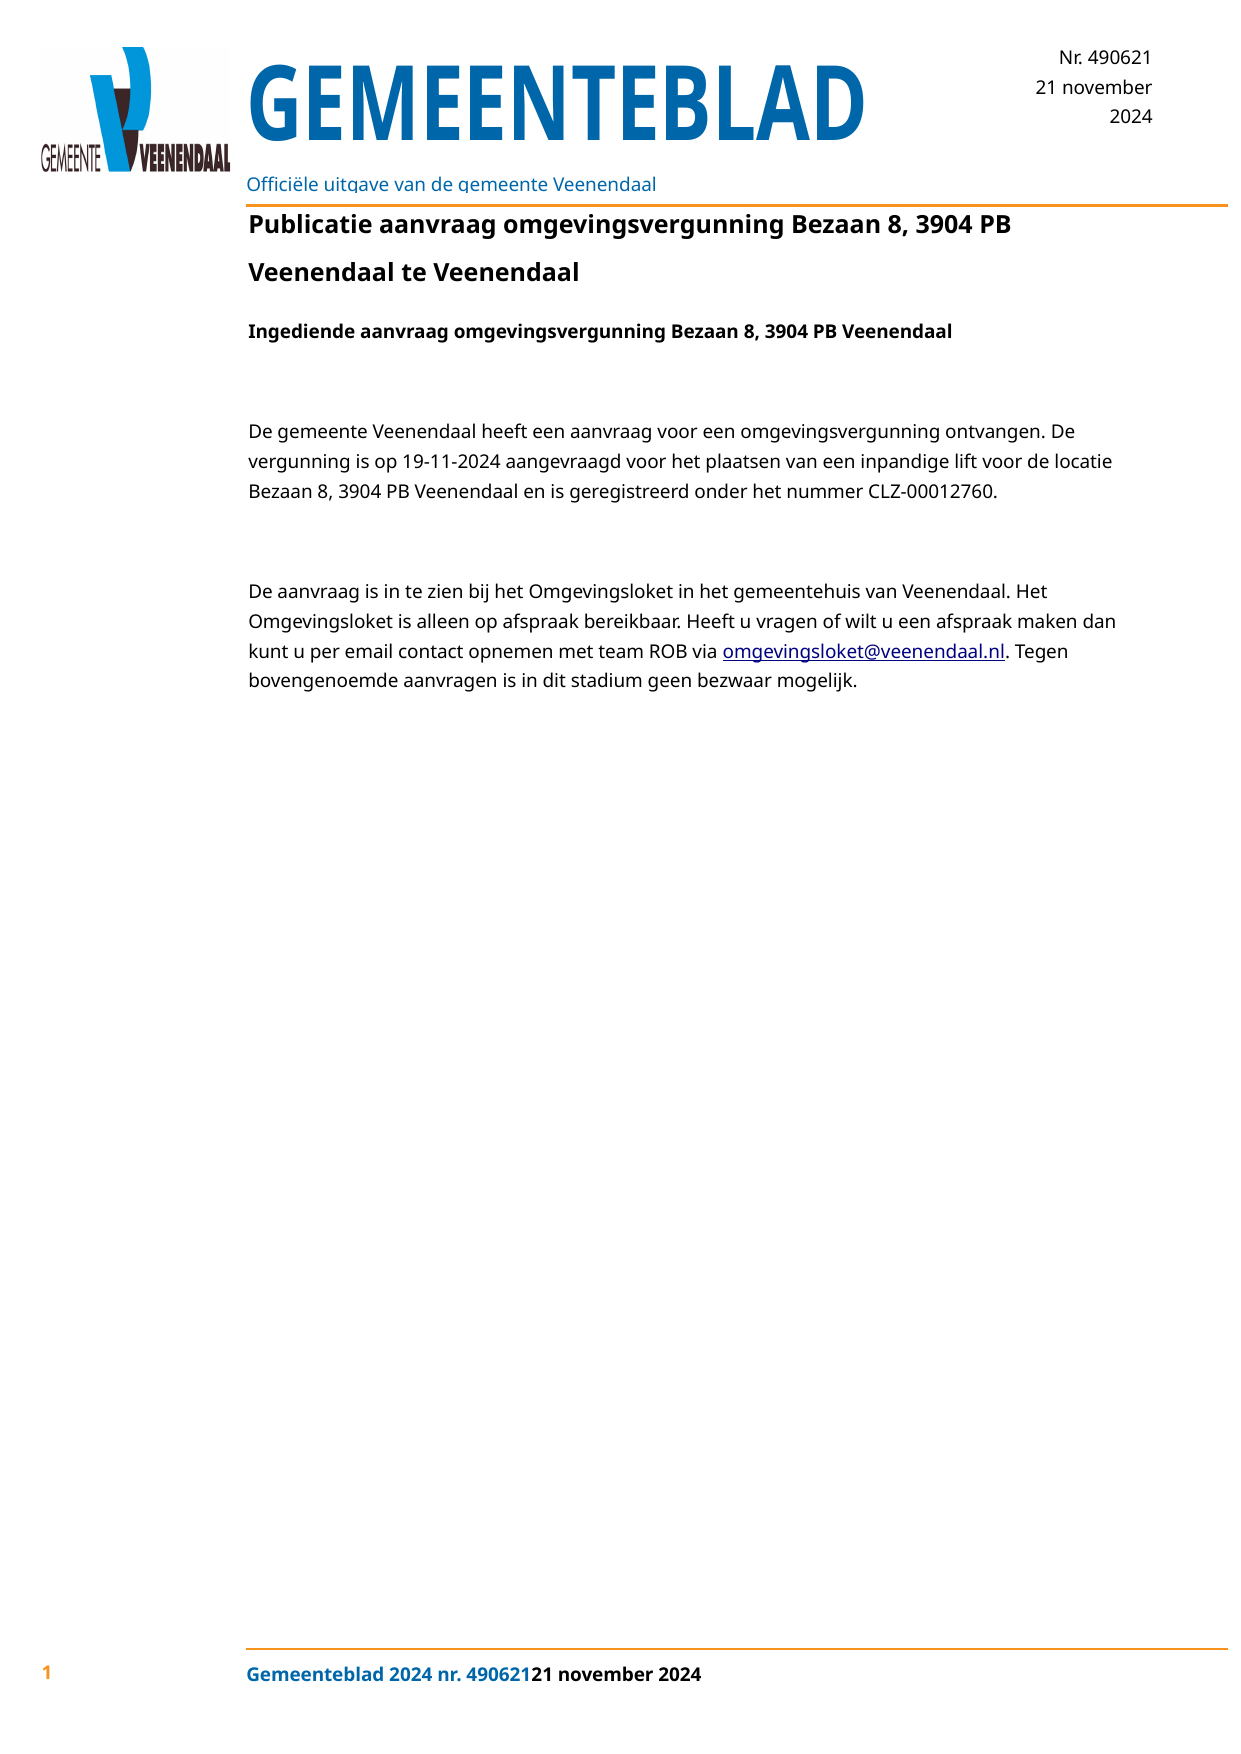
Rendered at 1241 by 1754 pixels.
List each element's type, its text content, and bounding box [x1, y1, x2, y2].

picture [123, 47, 231, 172]
text Ingediende aanvraag omgevingsvergunning Bezaan 8, 3904 PB Veenendaal [248, 318, 1152, 344]
picture [41, 47, 130, 172]
text Publicatie aanvraag omgevingsvergunning Bezaan 8, 3904 PB Veenendaal te Veenendaal [248, 207, 1152, 288]
text De gemeente Veenendaal heeft een aanvraag voor een omgevingsvergunning ontvangen. De vergunning is op 19-11-2024 aangevraagd voor het plaatsen van een inpandige lift voor de locatie Bezaan 8, 3904 PB Veenendaal en is geregistreerd onder het nummer CLZ-00012760. [248, 419, 1152, 504]
text De aanvraag is in te zien bij het Omgevingsloket in het gemeentehuis van Veenendaal. Het Omgevingsloket is alleen op afspraak bereikbaar. Heeft u vragen of wilt u een afspraak maken dan kunt u per email contact opnemen met team ROB via omgevingsloket@veenendaal.nl. Tegen bovengenoemde aanvragen is in dit stadium geen bezwaar mogelijk. [248, 579, 1152, 693]
